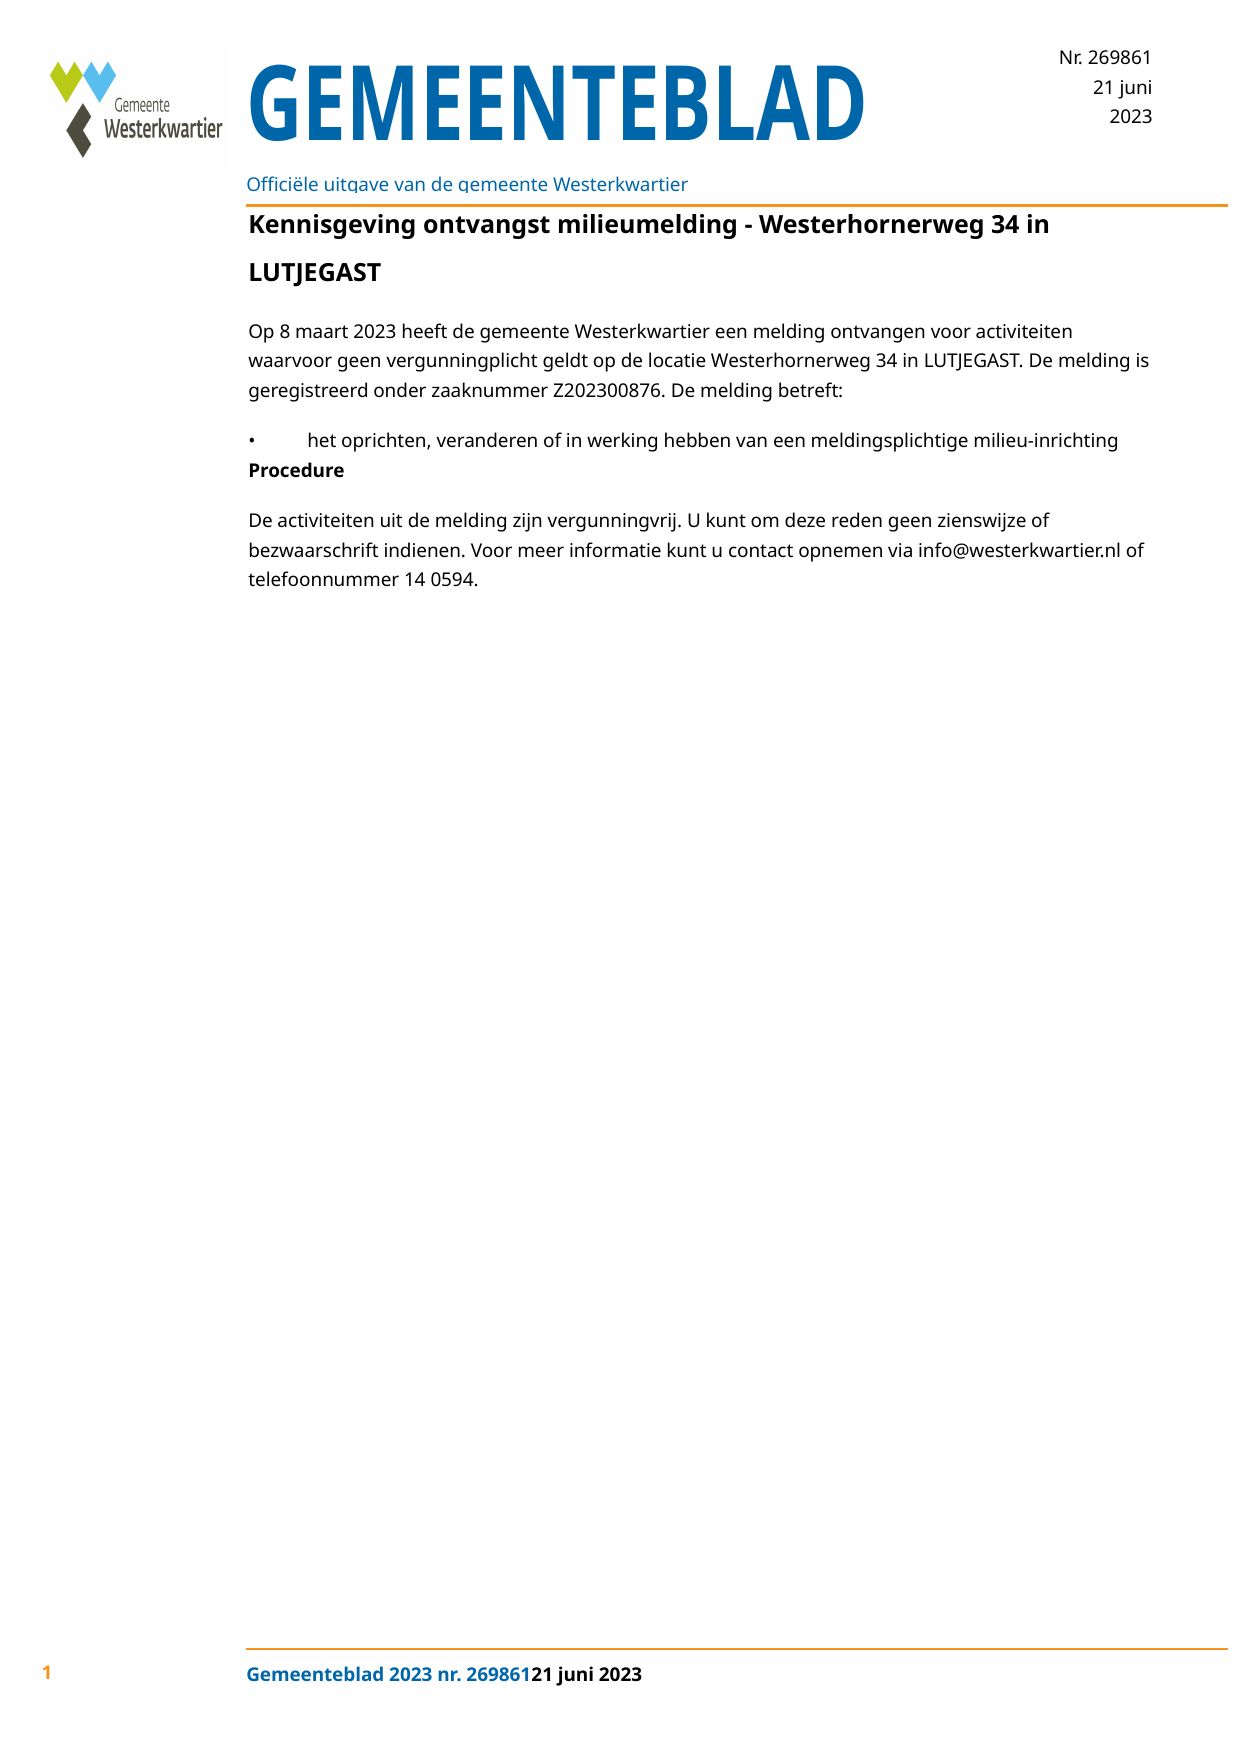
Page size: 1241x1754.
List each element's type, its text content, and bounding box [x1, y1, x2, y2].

list het oprichten, veranderen of in werking hebben van een meldingsplichtige milieu-inrichting [248, 427, 1152, 453]
text Kennisgeving ontvangst milieumelding - Westerhornerweg 34 in LUTJEGAST [248, 207, 1152, 288]
text Procedure [248, 457, 1152, 483]
picture [41, 47, 231, 172]
text Op 8 maart 2023 heeft de gemeente Westerkwartier een melding ontvangen voor activiteiten waarvoor geen vergunningplicht geldt op de locatie Westerhornerweg 34 in LUTJEGAST. De melding is geregistreerd onder zaaknummer Z202300876. De melding betreft: [248, 318, 1152, 403]
text De activiteiten uit de melding zijn vergunningvrij. U kunt om deze reden geen zienswijze of bezwaarschrift indienen. Voor meer informatie kunt u contact opnemen via info@westerkwartier.nl of telefoonnummer 14 0594. [248, 507, 1152, 592]
